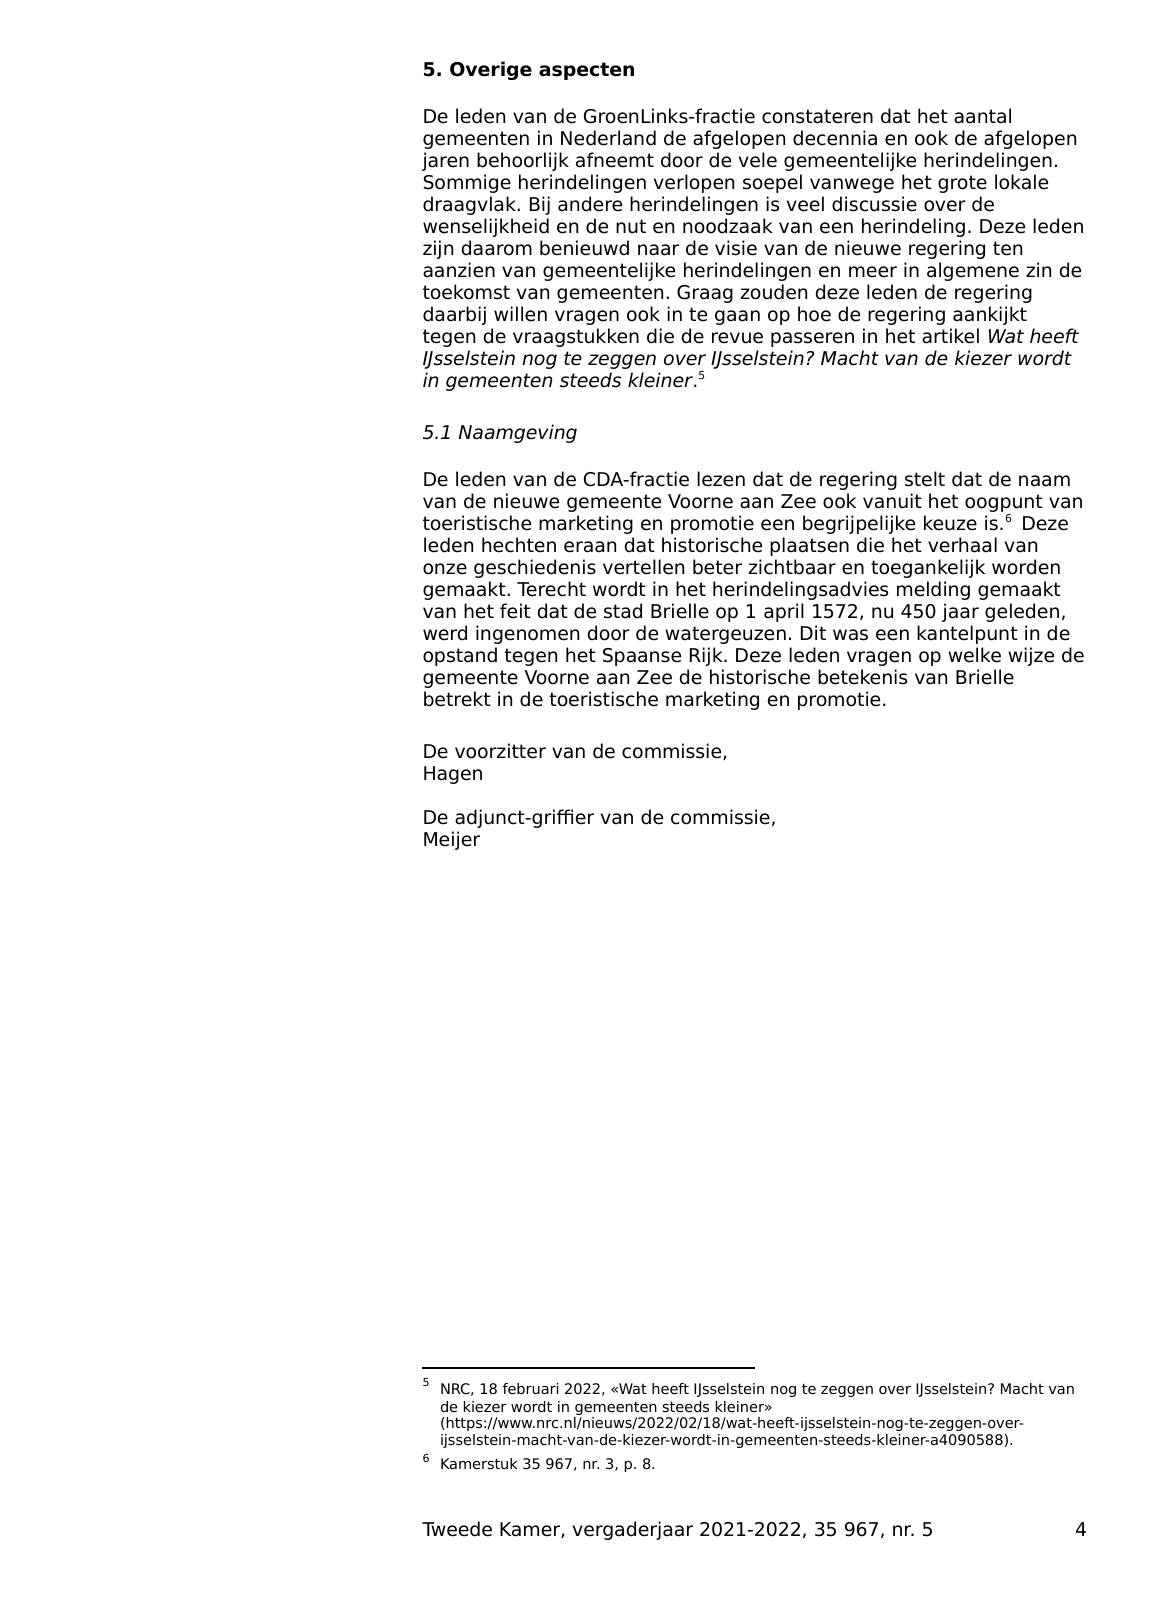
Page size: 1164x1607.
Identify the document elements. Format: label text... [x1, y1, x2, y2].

subtitle 5.1 Naamgeving [422, 422, 1087, 444]
subtitle 5. Overige aspecten [422, 59, 1087, 81]
text De voorzitter van de commissie, Hagen [422, 741, 1087, 784]
text De leden van de GroenLinks-fractie constateren dat het aantal gemeenten in Nederland de afgelopen decennia en ook de afgelopen jaren behoorlijk afneemt door de vele gemeentelijke herindelingen. Sommige herindelingen verlopen soepel vanwege het grote lokale draagvlak. Bij andere herindelingen is veel discussie over de wenselijkheid en de nut en noodzaak van een herindeling. Deze leden zijn daarom benieuwd naar de visie van de nieuwe regering ten aanzien van gemeentelijke herindelingen en meer in algemene zin de toekomst van gemeenten. Graag zouden deze leden de regering daarbij willen vragen ook in te gaan op hoe de regering aankijkt tegen de vraagstukken die de revue passeren in het artikel Wat heeft IJsselstein nog te zeggen over IJsselstein? Macht van de kiezer wordt in gemeenten steeds kleiner. [422, 106, 1087, 392]
text De adjunct-griffier van de commissie, Meijer [422, 807, 1087, 851]
text De leden van de CDA-fractie lezen dat de regering stelt dat de naam van de nieuwe gemeente Voorne aan Zee ook vanuit het oogpunt van toeristische marketing en promotie een begrijpelijke keuze is. Deze leden hechten eraan dat historische plaatsen die het verhaal van onze geschiedenis vertellen beter zichtbaar en toegankelijk worden gemaakt. Terecht wordt in het herindelingsadvies melding gemaakt van het feit dat de stad Brielle op 1 april 1572, nu 450 jaar geleden, werd ingenomen door de watergeuzen. Dit was een kantelpunt in de opstand tegen het Spaanse Rijk. Deze leden vragen op welke wijze de gemeente Voorne aan Zee de historische betekenis van Brielle betrekt in de toeristische marketing en promotie. [422, 469, 1087, 711]
text NRC, 18 februari 2022, «Wat heeft IJsselstein nog te zeggen over IJsselstein? Macht van de kiezer wordt in gemeenten steeds kleiner» (https://www.nrc.nl/nieuws/2022/02/18/wat-heeft-ijsselstein-nog-te-zeggen-over-ijsselstein-macht-van-de-kiezer-wordt-in-gemeenten-steeds-kleiner-a4090588). [422, 1377, 1087, 1449]
text Kamerstuk 35 967, nr. 3, p. 8. [422, 1452, 1087, 1474]
